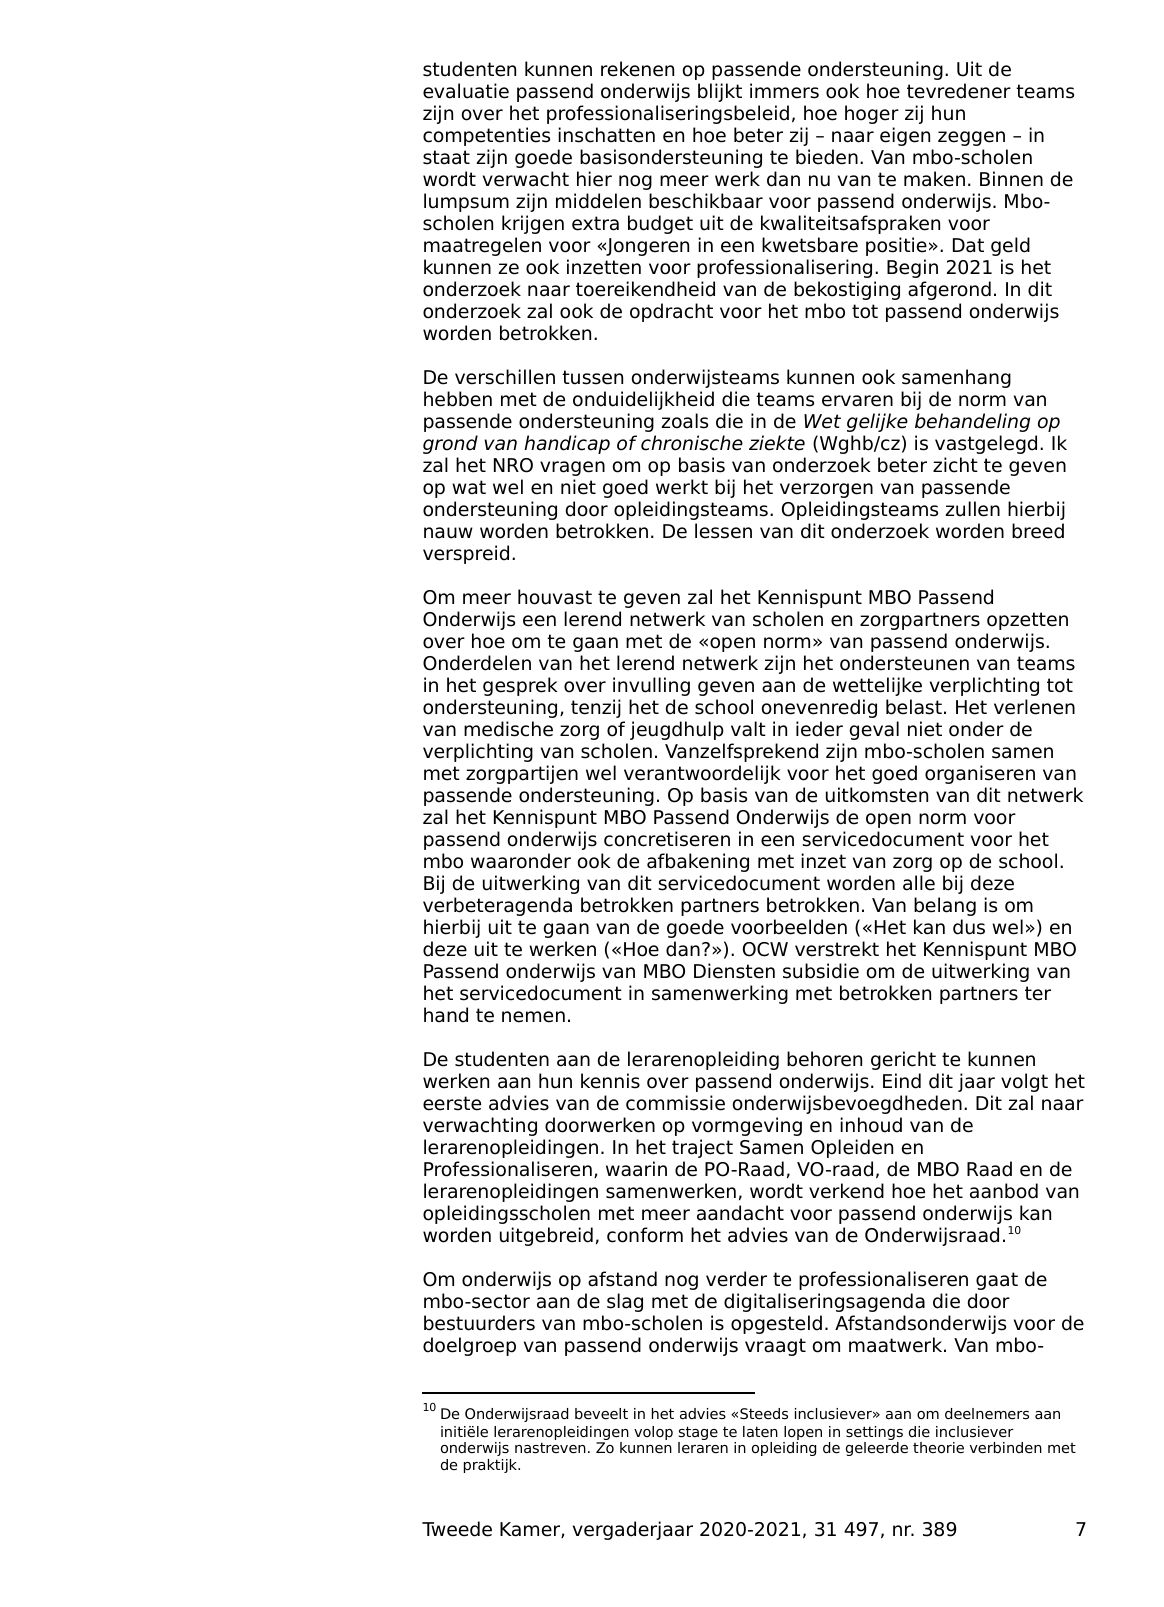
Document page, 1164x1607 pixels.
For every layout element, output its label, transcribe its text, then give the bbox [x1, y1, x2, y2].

text Om onderwijs op afstand nog verder te professionaliseren gaat de mbo-sector aan de slag met de digitaliseringsagenda die door bestuurders van mbo-scholen is opgesteld. Afstandsonderwijs voor de doelgroep van passend onderwijs vraagt om maatwerk. Van mbo- [422, 1269, 1087, 1357]
text De Onderwijsraad beveelt in het advies «Steeds inclusiever» aan om deelnemers aan initiële lerarenopleidingen volop stage te laten lopen in settings die inclusiever onderwijs nastreven. Zo kunnen leraren in opleiding de geleerde theorie verbinden met de praktijk. [422, 1402, 1087, 1474]
text studenten kunnen rekenen op passende ondersteuning. Uit de evaluatie passend onderwijs blijkt immers ook hoe tevredener teams zijn over het professionaliseringsbeleid, hoe hoger zij hun competenties inschatten en hoe beter zij – naar eigen zeggen – in staat zijn goede basisondersteuning te bieden. Van mbo-scholen wordt verwacht hier nog meer werk dan nu van te maken. Binnen de lumpsum zijn middelen beschikbaar voor passend onderwijs. Mbo-scholen krijgen extra budget uit de kwaliteitsafspraken voor maatregelen voor «Jongeren in een kwetsbare positie». Dat geld kunnen ze ook inzetten voor professionalisering. Begin 2021 is het onderzoek naar toereikendheid van de bekostiging afgerond. In dit onderzoek zal ook de opdracht voor het mbo tot passend onderwijs worden betrokken. [422, 59, 1087, 345]
text Om meer houvast te geven zal het Kennispunt MBO Passend Onderwijs een lerend netwerk van scholen en zorgpartners opzetten over hoe om te gaan met de «open norm» van passend onderwijs. Onderdelen van het lerend netwerk zijn het ondersteunen van teams in het gesprek over invulling geven aan de wettelijke verplichting tot ondersteuning, tenzij het de school onevenredig belast. Het verlenen van medische zorg of jeugdhulp valt in ieder geval niet onder de verplichting van scholen. Vanzelfsprekend zijn mbo-scholen samen met zorgpartijen wel verantwoordelijk voor het goed organiseren van passende ondersteuning. Op basis van de uitkomsten van dit netwerk zal het Kennispunt MBO Passend Onderwijs de open norm voor passend onderwijs concretiseren in een servicedocument voor het mbo waaronder ook de afbakening met inzet van zorg op de school. Bij de uitwerking van dit servicedocument worden alle bij deze verbeteragenda betrokken partners betrokken. Van belang is om hierbij uit te gaan van de goede voorbeelden («Het kan dus wel») en deze uit te werken («Hoe dan?»). OCW verstrekt het Kennispunt MBO Passend onderwijs van MBO Diensten subsidie om de uitwerking van het servicedocument in samenwerking met betrokken partners ter hand te nemen. [422, 587, 1087, 1027]
text De studenten aan de lerarenopleiding behoren gericht te kunnen werken aan hun kennis over passend onderwijs. Eind dit jaar volgt het eerste advies van de commissie onderwijsbevoegdheden. Dit zal naar verwachting doorwerken op vormgeving en inhoud van de lerarenopleidingen. In het traject Samen Opleiden en Professionaliseren, waarin de PO-Raad, VO-raad, de MBO Raad en de lerarenopleidingen samenwerken, wordt verkend hoe het aanbod van opleidingsscholen met meer aandacht voor passend onderwijs kan worden uitgebreid, conform het advies van de Onderwijsraad. [422, 1049, 1087, 1247]
text De verschillen tussen onderwijsteams kunnen ook samenhang hebben met de onduidelijkheid die teams ervaren bij de norm van passende ondersteuning zoals die in de Wet gelijke behandeling op grond van handicap of chronische ziekte (Wghb/cz) is vastgelegd. Ik zal het NRO vragen om op basis van onderzoek beter zicht te geven op wat wel en niet goed werkt bij het verzorgen van passende ondersteuning door opleidingsteams. Opleidingsteams zullen hierbij nauw worden betrokken. De lessen van dit onderzoek worden breed verspreid. [422, 367, 1087, 565]
